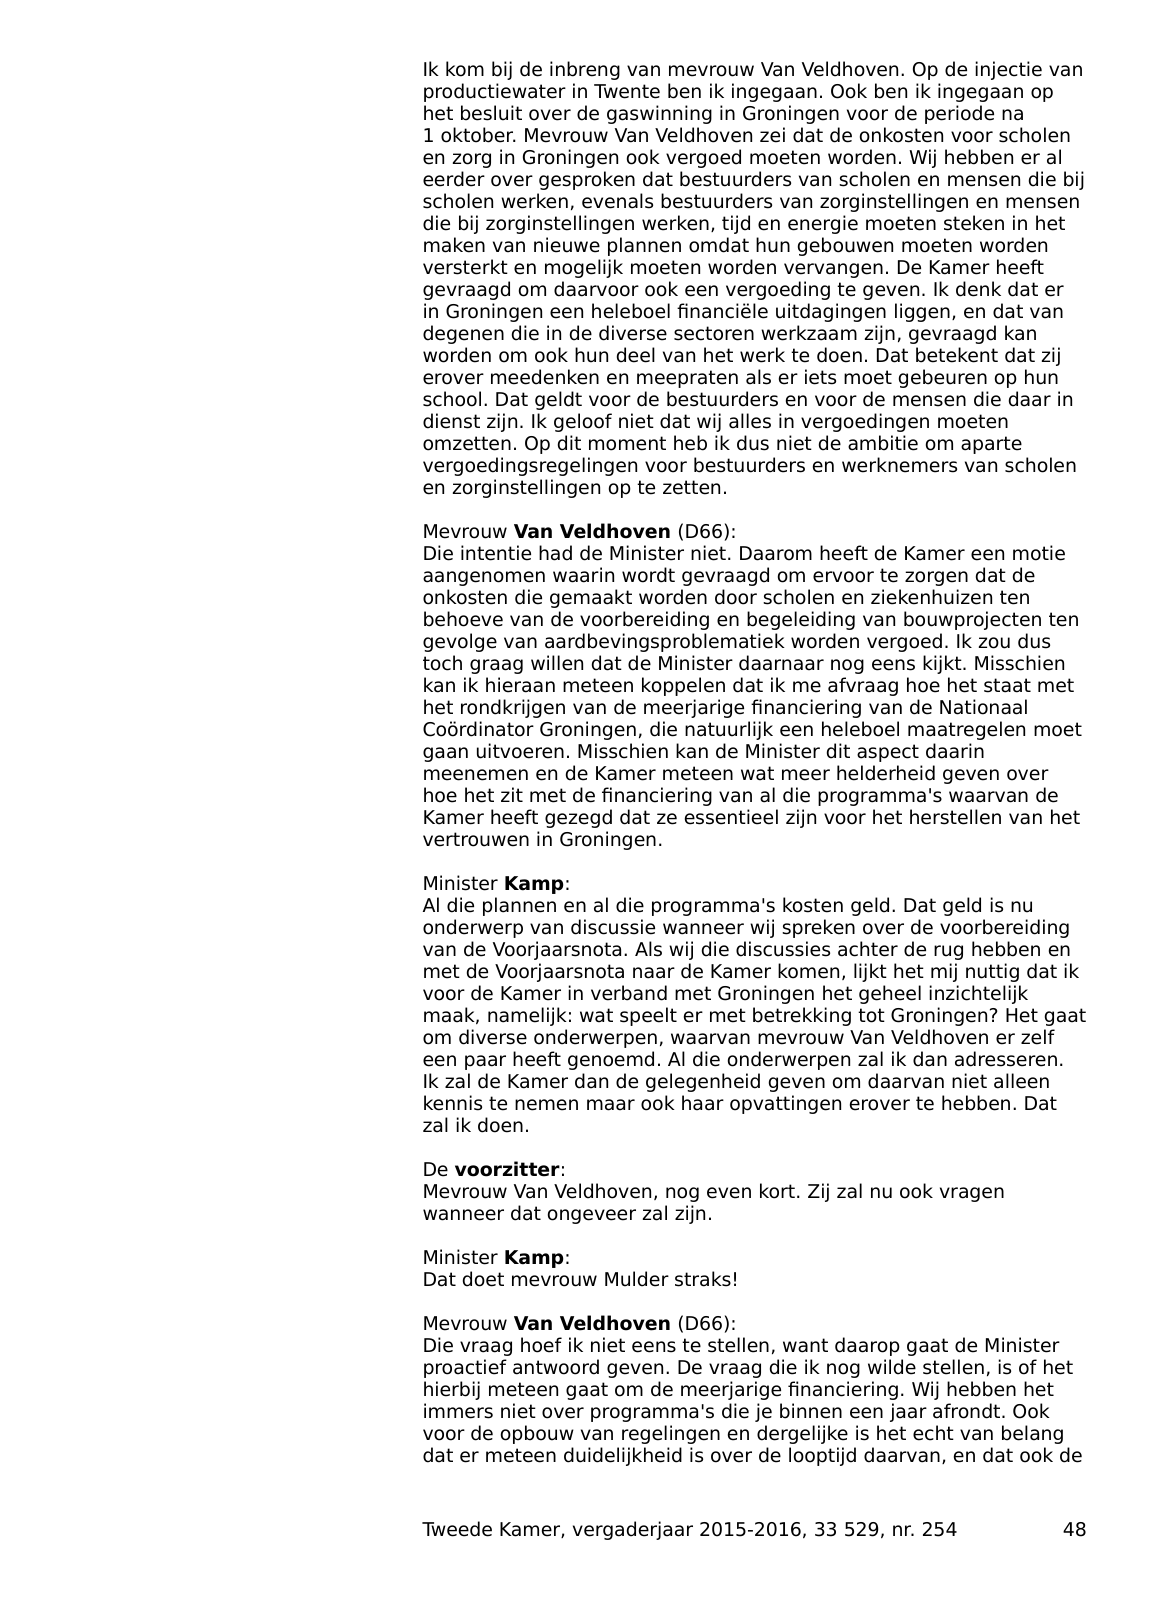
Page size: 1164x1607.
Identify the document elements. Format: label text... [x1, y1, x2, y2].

text Mevrouw Van Veldhoven (D66): [422, 1313, 1087, 1335]
text Mevrouw Van Veldhoven, nog even kort. Zij zal nu ook vragen wanneer dat ongeveer zal zijn. [422, 1181, 1087, 1224]
text Dat doet mevrouw Mulder straks! [422, 1269, 1087, 1291]
text Ik kom bij de inbreng van mevrouw Van Veldhoven. Op de injectie van productiewater in Twente ben ik ingegaan. Ook ben ik ingegaan op het besluit over de gaswinning in Groningen voor de periode na 1 oktober. Mevrouw Van Veldhoven zei dat de onkosten voor scholen en zorg in Groningen ook vergoed moeten worden. Wij hebben er al eerder over gesproken dat bestuurders van scholen en mensen die bij scholen werken, evenals bestuurders van zorginstellingen en mensen die bij zorginstellingen werken, tijd en energie moeten steken in het maken van nieuwe plannen omdat hun gebouwen moeten worden versterkt en mogelijk moeten worden vervangen. De Kamer heeft gevraagd om daarvoor ook een vergoeding te geven. Ik denk dat er in Groningen een heleboel financiële uitdagingen liggen, en dat van degenen die in de diverse sectoren werkzaam zijn, gevraagd kan worden om ook hun deel van het werk te doen. Dat betekent dat zij erover meedenken en meepraten als er iets moet gebeuren op hun school. Dat geldt voor de bestuurders en voor de mensen die daar in dienst zijn. Ik geloof niet dat wij alles in vergoedingen moeten omzetten. Op dit moment heb ik dus niet de ambitie om aparte vergoedingsregelingen voor bestuurders en werknemers van scholen en zorginstellingen op te zetten. [422, 59, 1087, 499]
text Minister Kamp: [422, 873, 1087, 895]
text De voorzitter: [422, 1159, 1087, 1181]
text Minister Kamp: [422, 1247, 1087, 1269]
text Die vraag hoef ik niet eens te stellen, want daarop gaat de Minister proactief antwoord geven. De vraag die ik nog wilde stellen, is of het hierbij meteen gaat om de meerjarige financiering. Wij hebben het immers niet over programma's die je binnen een jaar afrondt. Ook voor de opbouw van regelingen en dergelijke is het echt van belang dat er meteen duidelijkheid is over de looptijd daarvan, en dat ook de [422, 1335, 1087, 1467]
text Die intentie had de Minister niet. Daarom heeft de Kamer een motie aangenomen waarin wordt gevraagd om ervoor te zorgen dat de onkosten die gemaakt worden door scholen en ziekenhuizen ten behoeve van de voorbereiding en begeleiding van bouwprojecten ten gevolge van aardbevingsproblematiek worden vergoed. Ik zou dus toch graag willen dat de Minister daarnaar nog eens kijkt. Misschien kan ik hieraan meteen koppelen dat ik me afvraag hoe het staat met het rondkrijgen van de meerjarige financiering van de Nationaal Coördinator Groningen, die natuurlijk een heleboel maatregelen moet gaan uitvoeren. Misschien kan de Minister dit aspect daarin meenemen en de Kamer meteen wat meer helderheid geven over hoe het zit met de financiering van al die programma's waarvan de Kamer heeft gezegd dat ze essentieel zijn voor het herstellen van het vertrouwen in Groningen. [422, 543, 1087, 851]
text Al die plannen en al die programma's kosten geld. Dat geld is nu onderwerp van discussie wanneer wij spreken over de voorbereiding van de Voorjaarsnota. Als wij die discussies achter de rug hebben en met de Voorjaarsnota naar de Kamer komen, lijkt het mij nuttig dat ik voor de Kamer in verband met Groningen het geheel inzichtelijk maak, namelijk: wat speelt er met betrekking tot Groningen? Het gaat om diverse onderwerpen, waarvan mevrouw Van Veldhoven er zelf een paar heeft genoemd. Al die onderwerpen zal ik dan adresseren. Ik zal de Kamer dan de gelegenheid geven om daarvan niet alleen kennis te nemen maar ook haar opvattingen erover te hebben. Dat zal ik doen. [422, 895, 1087, 1136]
text Mevrouw Van Veldhoven (D66): [422, 521, 1087, 543]
